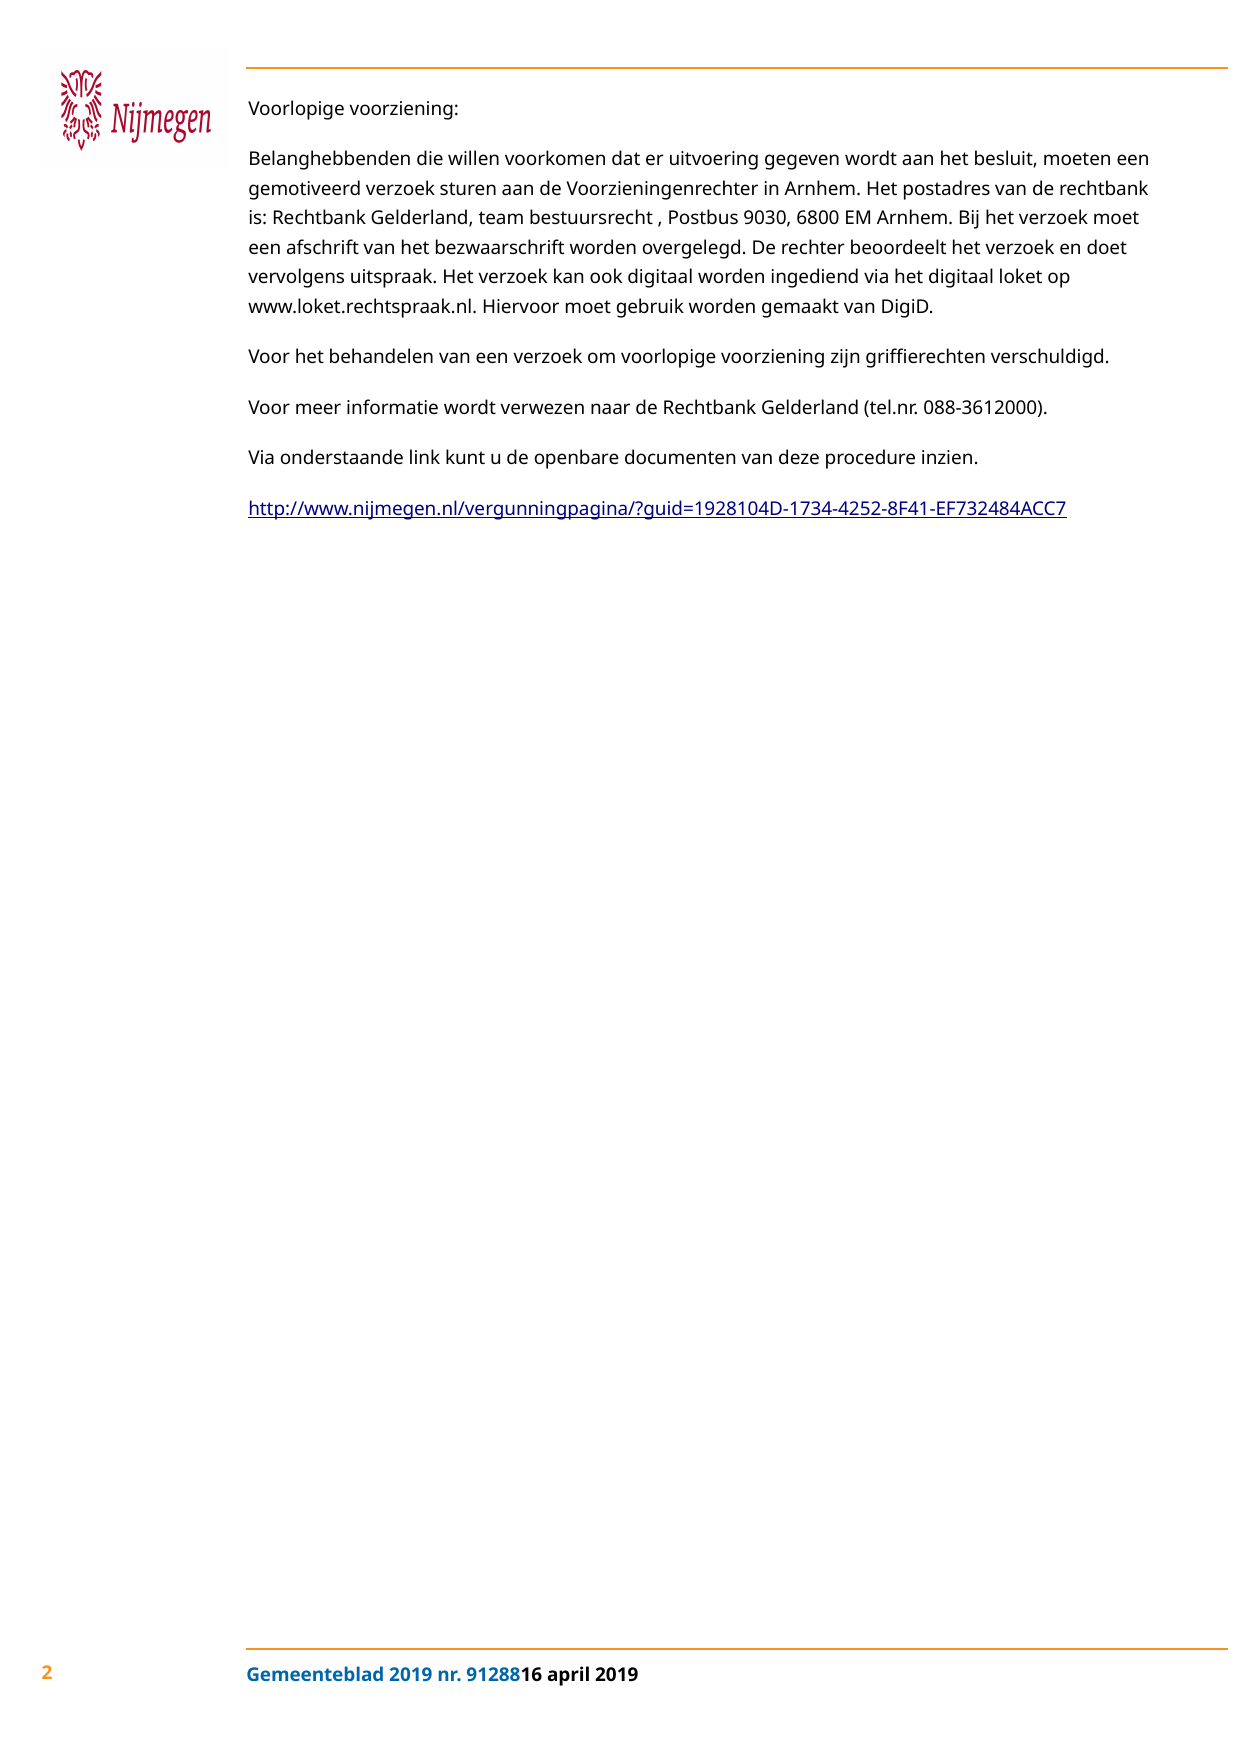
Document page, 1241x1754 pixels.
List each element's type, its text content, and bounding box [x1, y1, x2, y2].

picture [41, 47, 231, 172]
text Voorlopige voorziening: [248, 95, 1152, 121]
text Voor meer informatie wordt verwezen naar de Rechtbank Gelderland (tel.nr. 088-3612000). [248, 394, 1152, 420]
text Belanghebbenden die willen voorkomen dat er uitvoering gegeven wordt aan het besluit, moeten een gemotiveerd verzoek sturen aan de Voorzieningenrechter in Arnhem. Het postadres van de rechtbank is: Rechtbank Gelderland, team bestuursrecht , Postbus 9030, 6800 EM Arnhem. Bij het verzoek moet een afschrift van het bezwaarschrift worden overgelegd. De rechter beoordeelt het verzoek en doet vervolgens uitspraak. Het verzoek kan ook digitaal worden ingediend via het digitaal loket op www.loket.rechtspraak.nl. Hiervoor moet gebruik worden gemaakt van DigiD. [248, 145, 1152, 319]
text Via onderstaande link kunt u de openbare documenten van deze procedure inzien. [248, 444, 1152, 470]
text http://www.nijmegen.nl/vergunningpagina/?guid=1928104D-1734-4252-8F41-EF732484ACC7 [248, 495, 1152, 521]
text Voor het behandelen van een verzoek om voorlopige voorziening zijn griffierechten verschuldigd. [248, 343, 1152, 369]
